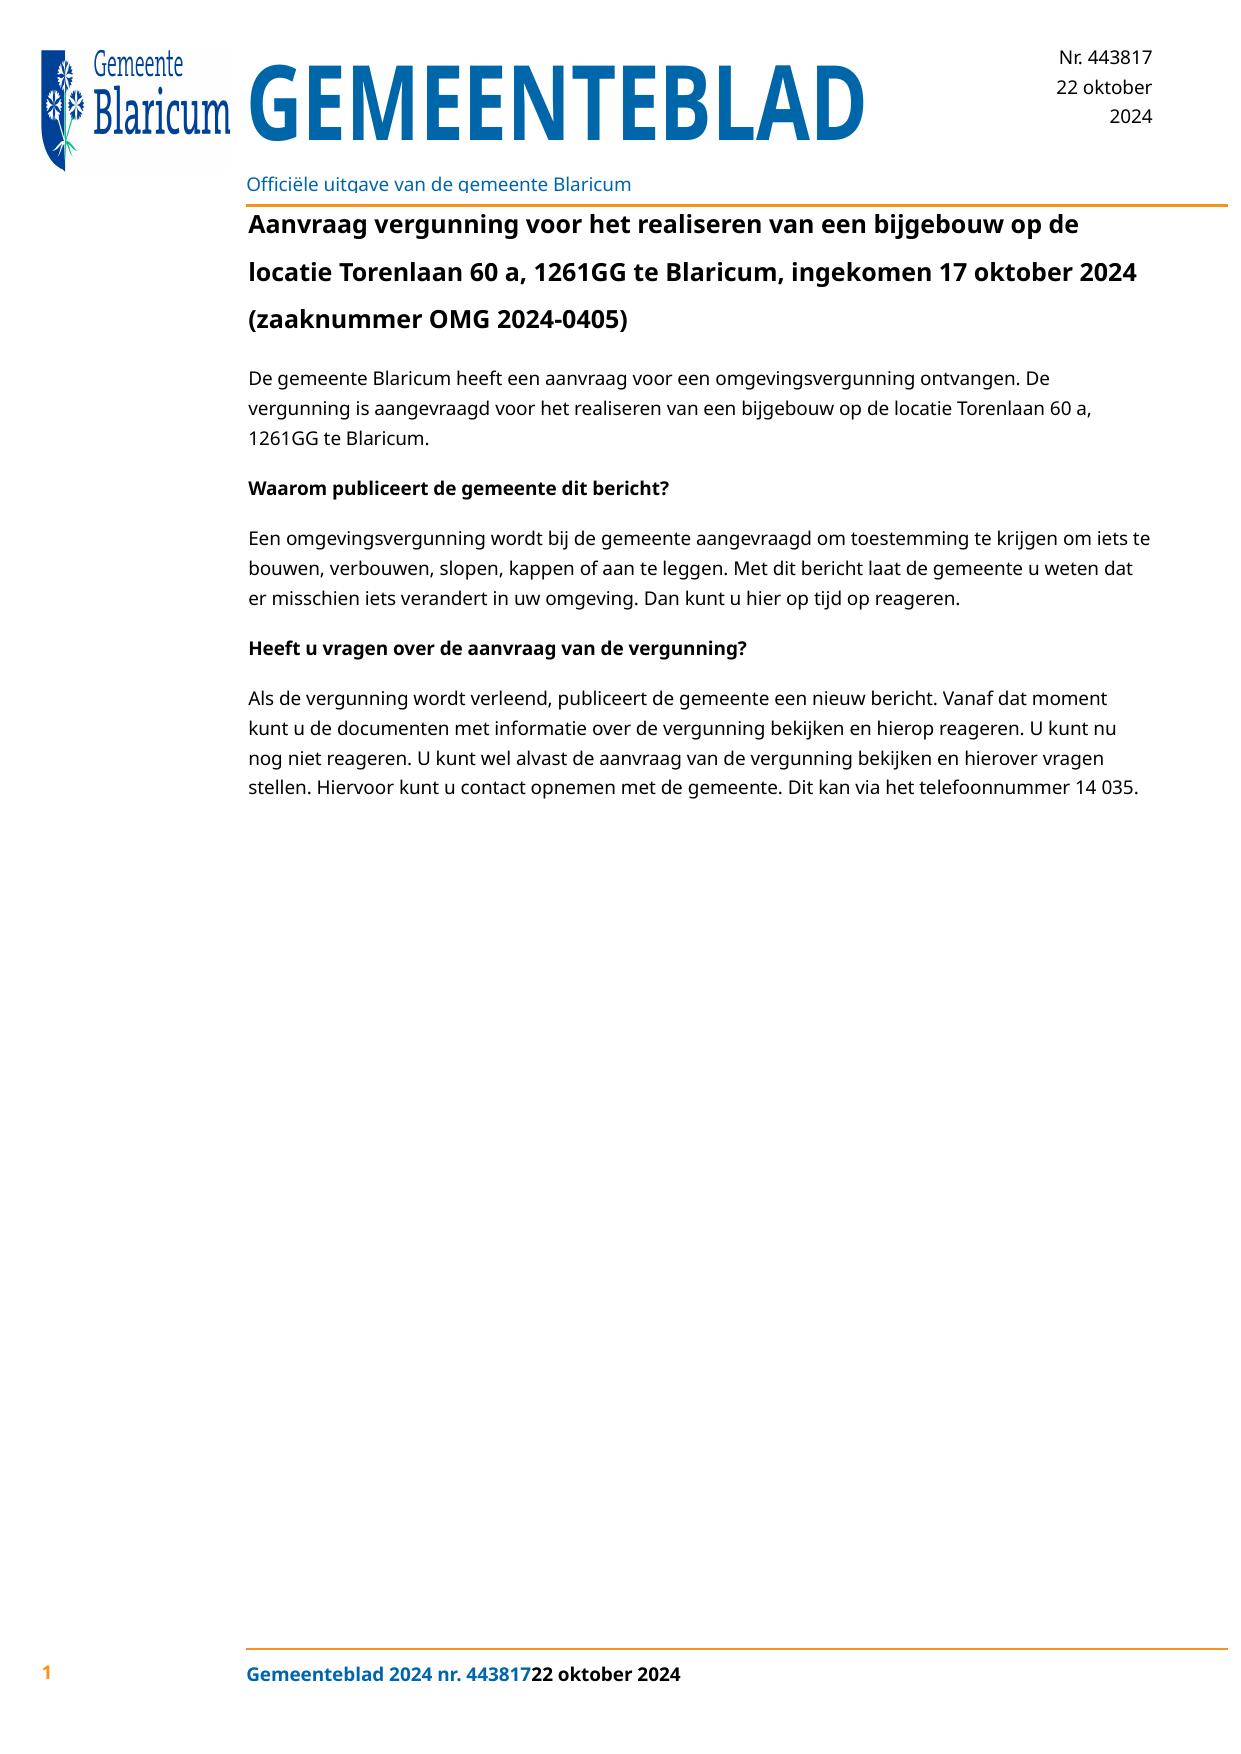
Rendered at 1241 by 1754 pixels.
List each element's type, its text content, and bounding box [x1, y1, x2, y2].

text Waarom publiceert de gemeente dit bericht? [248, 475, 1152, 501]
text Als de vergunning wordt verleend, publiceert de gemeente een nieuw bericht. Vanaf dat moment kunt u de documenten met informatie over de vergunning bekijken en hierop reageren. U kunt nu nog niet reageren. U kunt wel alvast de aanvraag van de vergunning bekijken en hierover vragen stellen. Hiervoor kunt u contact opnemen met de gemeente. Dit kan via het telefoonnummer 14 035. [248, 686, 1152, 800]
text Aanvraag vergunning voor het realiseren van een bijgebouw op de locatie Torenlaan 60 a, 1261GG te Blaricum, ingekomen 17 oktober 2024 (zaaknummer OMG 2024-0405) [248, 207, 1152, 336]
text De gemeente Blaricum heeft een aanvraag voor een omgevingsvergunning ontvangen. De vergunning is aangevraagd voor het realiseren van een bijgebouw op de locatie Torenlaan 60 a, 1261GG te Blaricum. [248, 366, 1152, 450]
picture [41, 47, 231, 172]
text Een omgevingsvergunning wordt bij de gemeente aangevraagd om toestemming te krijgen om iets te bouwen, verbouwen, slopen, kappen of aan te leggen. Met dit bericht laat de gemeente u weten dat er misschien iets verandert in uw omgeving. Dan kunt u hier op tijd op reageren. [248, 526, 1152, 610]
text Heeft u vragen over de aanvraag van de vergunning? [248, 635, 1152, 661]
